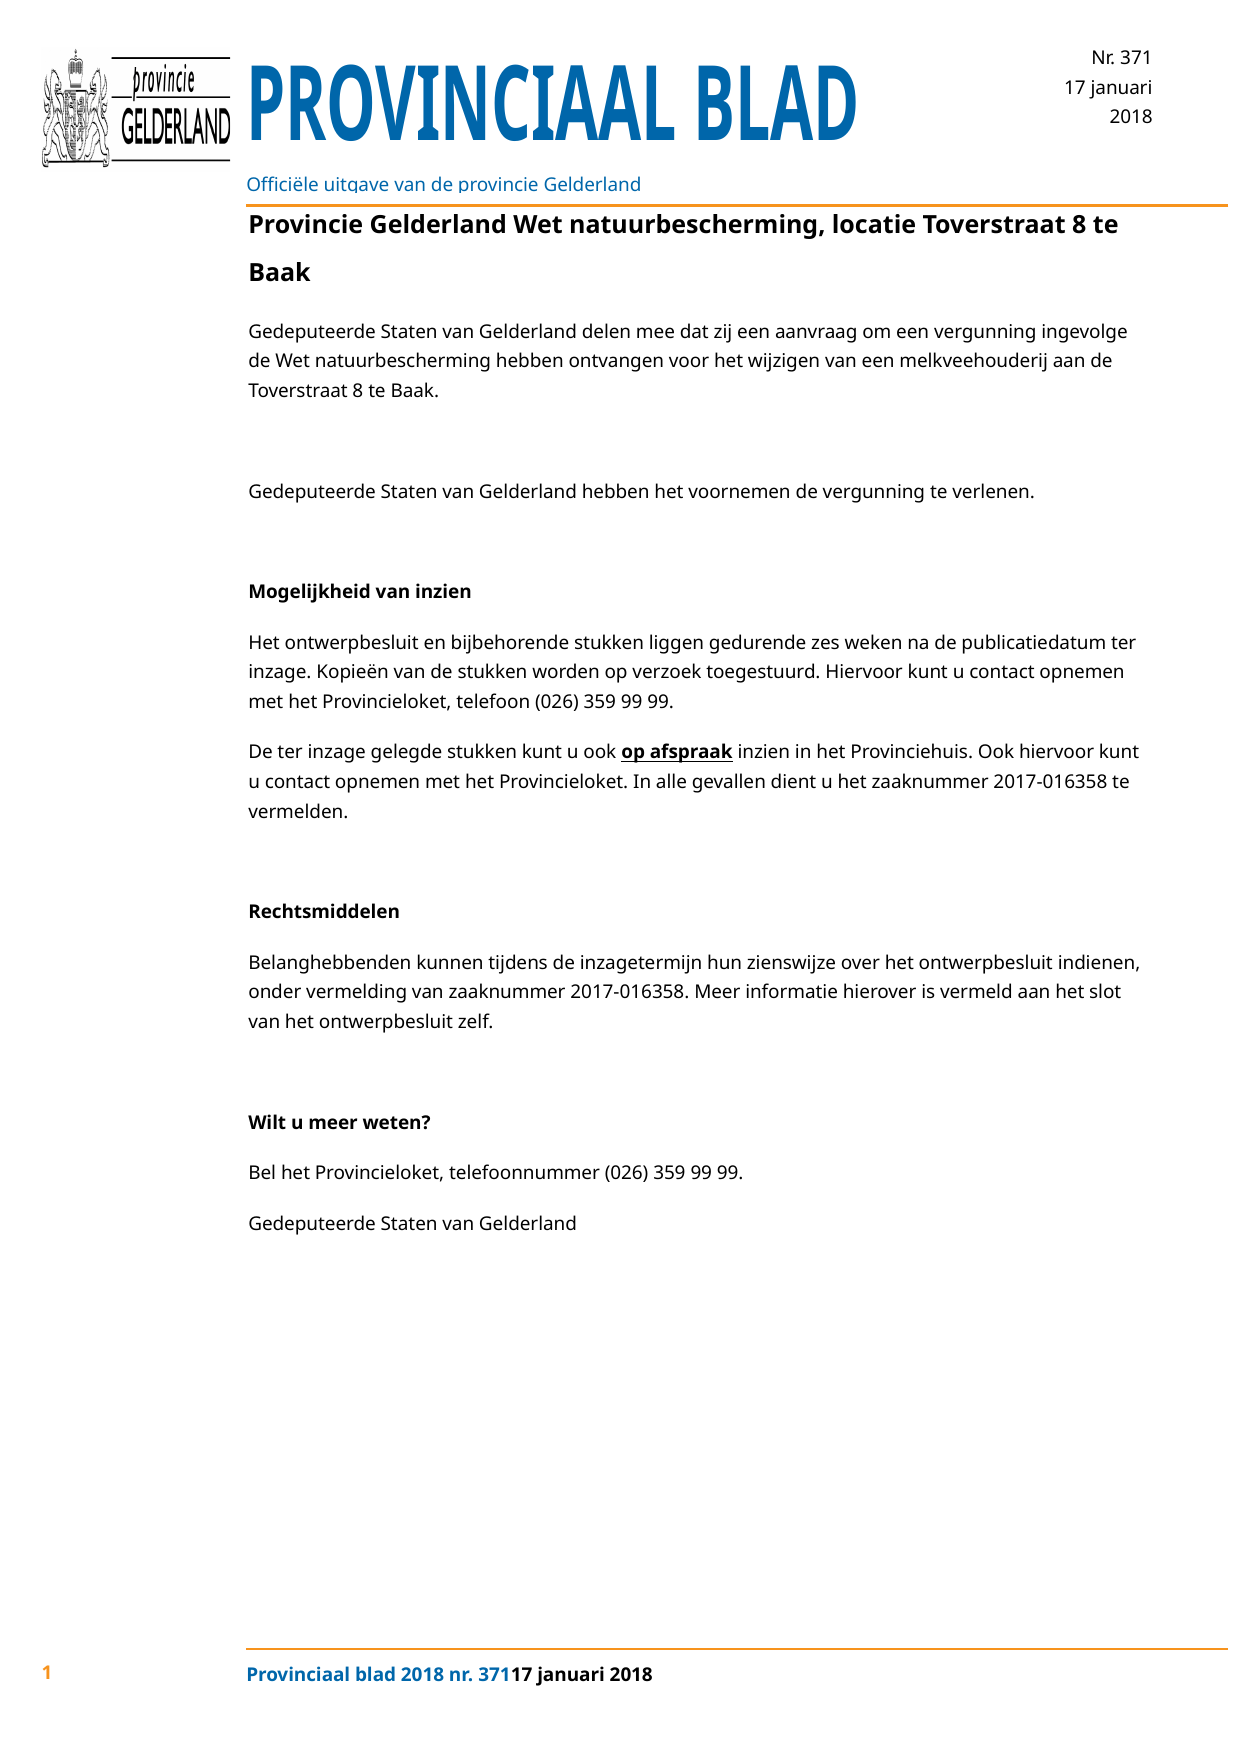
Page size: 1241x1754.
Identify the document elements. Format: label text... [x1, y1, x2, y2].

picture [41, 47, 231, 172]
text Bel het Provincieloket, telefoonnummer (026) 359 99 99. [248, 1159, 1152, 1185]
text Wilt u meer weten? [248, 1109, 1152, 1135]
text Rechtsmiddelen [248, 899, 1152, 924]
text Mogelijkheid van inzien [248, 579, 1152, 604]
text Gedeputeerde Staten van Gelderland delen mee dat zij een aanvraag om een vergunning ingevolge de Wet natuurbescherming hebben ontvangen voor het wijzigen van een melkveehouderij aan de Toverstraat 8 te Baak. [248, 318, 1152, 403]
text De ter inzage gelegde stukken kunt u ook op afspraak inzien in het Provinciehuis. Ook hiervoor kunt u contact opnemen met het Provincieloket. In alle gevallen dient u het zaaknummer 2017-016358 te vermelden. [248, 739, 1152, 824]
text Gedeputeerde Staten van Gelderland hebben het voornemen de vergunning te verlenen. [248, 478, 1152, 504]
text Het ontwerpbesluit en bijbehorende stukken liggen gedurende zes weken na de publicatiedatum ter inzage. Kopieën van de stukken worden op verzoek toegestuurd. Hiervoor kunt u contact opnemen met het Provincieloket, telefoon (026) 359 99 99. [248, 629, 1152, 714]
text Belanghebbenden kunnen tijdens de inzagetermijn hun zienswijze over het ontwerpbesluit indienen, onder vermelding van zaaknummer 2017-016358. Meer informatie hierover is vermeld aan het slot van het ontwerpbesluit zelf. [248, 949, 1152, 1034]
text Provincie Gelderland Wet natuurbescherming, locatie Toverstraat 8 te Baak [248, 207, 1152, 288]
text Gedeputeerde Staten van Gelderland [248, 1210, 1152, 1236]
